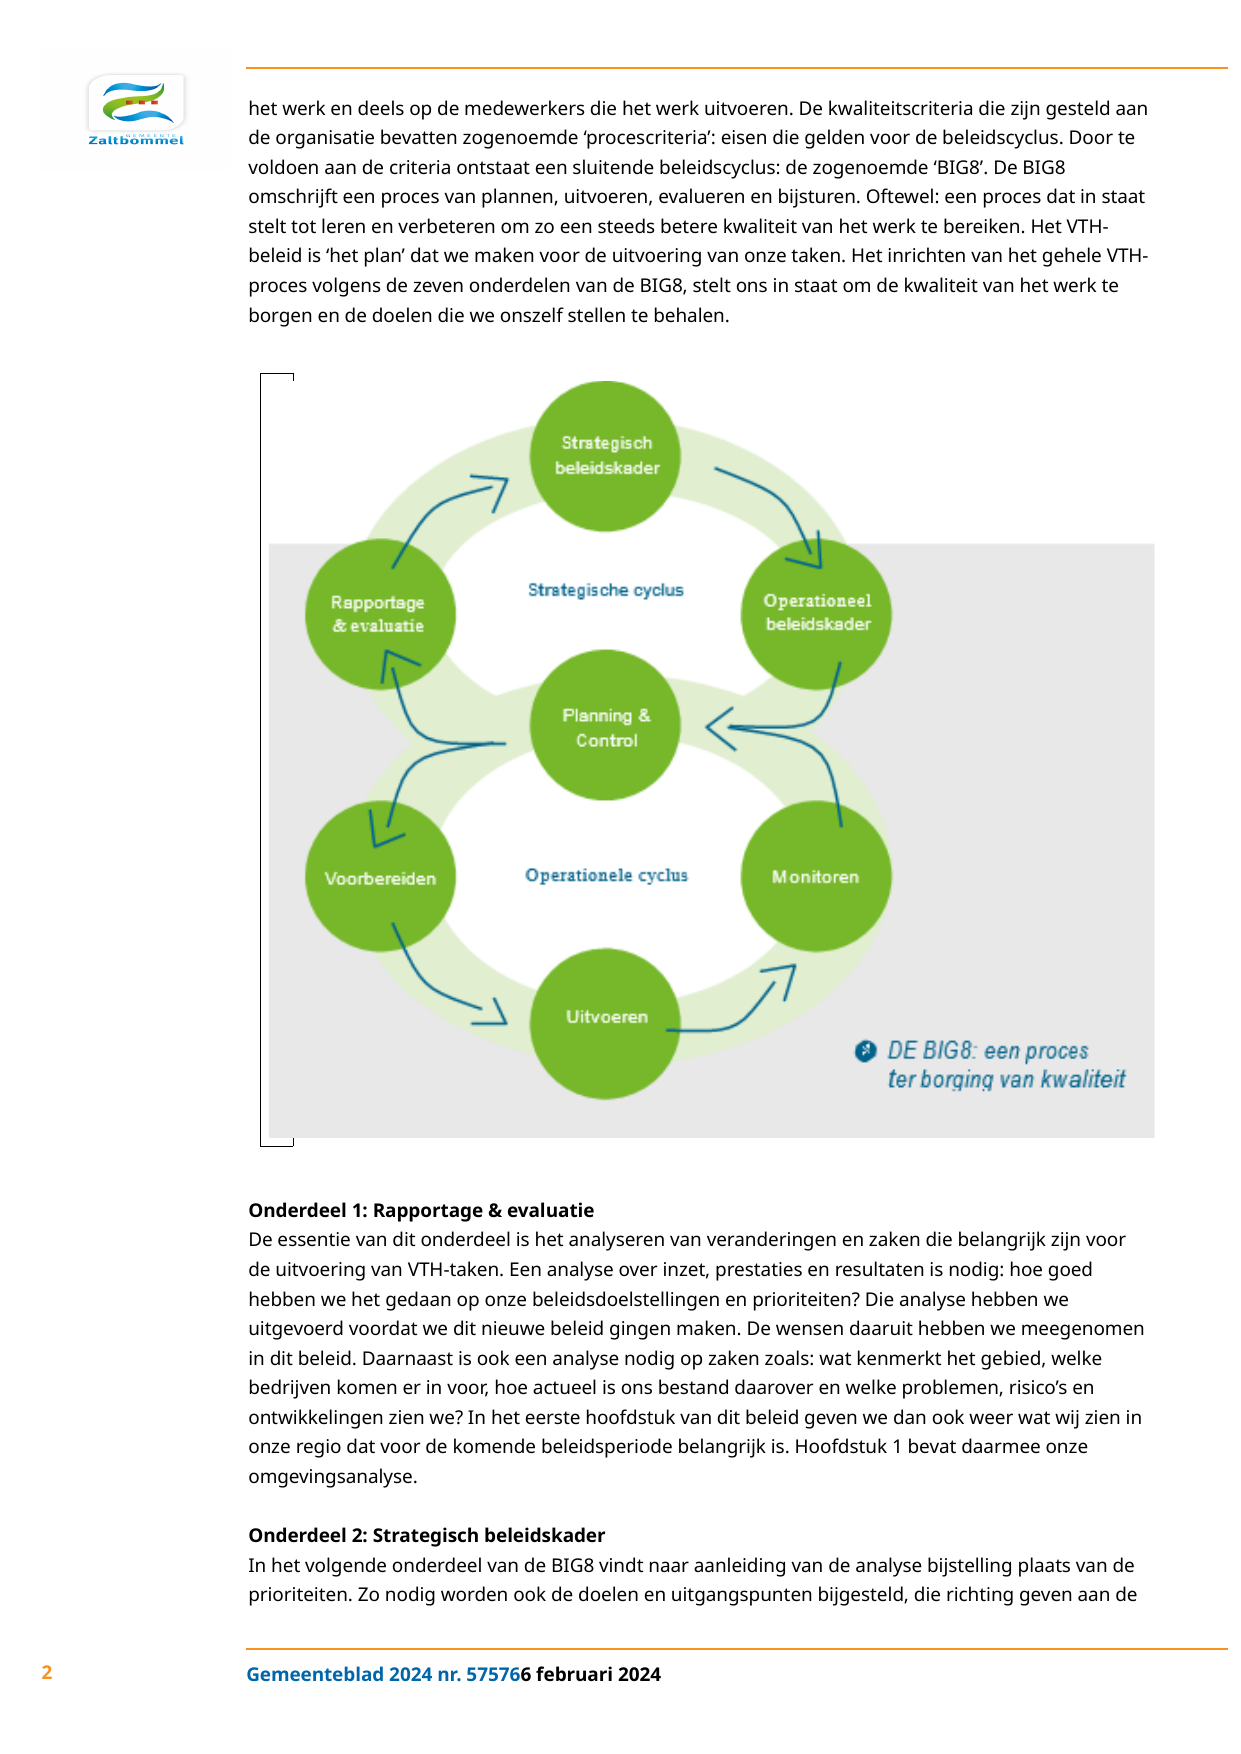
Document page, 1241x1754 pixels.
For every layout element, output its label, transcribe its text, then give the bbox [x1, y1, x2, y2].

text het werk en deels op de medewerkers die het werk uitvoeren. De kwaliteitscriteria die zijn gesteld aan de organisatie bevatten zogenoemde ‘procescriteria’: eisen die gelden voor de beleidscyclus. Door te voldoen aan de criteria ontstaat een sluitende beleidscyclus: de zogenoemde ‘BIG8’. De BIG8 omschrijft een proces van plannen, uitvoeren, evalueren en bijsturen. Oftewel: een proces dat in staat stelt tot leren en verbeteren om zo een steeds betere kwaliteit van het werk te bereiken. Het VTH-beleid is ‘het plan’ dat we maken voor de uitvoering van onze taken. Het inrichten van het gehele VTH-proces volgens de zeven onderdelen van de BIG8, stelt ons in staat om de kwaliteit van het werk te borgen en de doelen die we onszelf stellen te behalen. [248, 95, 1152, 328]
text In het volgende onderdeel van de BIG8 vindt naar aanleiding van de analyse bijstelling plaats van de prioriteiten. Zo nodig worden ook de doelen en uitgangspunten bijgesteld, die richting geven aan de [248, 1552, 1152, 1607]
text Onderdeel 1: Rapportage & evaluatie [248, 1197, 1152, 1223]
picture [41, 47, 231, 172]
picture [268, 381, 1155, 1138]
text De essentie van dit onderdeel is het analyseren van veranderingen en zaken die belangrijk zijn voor de uitvoering van VTH-taken. Een analyse over inzet, prestaties en resultaten is nodig: hoe goed hebben we het gedaan op onze beleidsdoelstellingen en prioriteiten? Die analyse hebben we uitgevoerd voordat we dit nieuwe beleid gingen maken. De wensen daaruit hebben we meegenomen in dit beleid. Daarnaast is ook een analyse nodig op zaken zoals: wat kenmerkt het gebied, welke bedrijven komen er in voor, hoe actueel is ons bestand daarover en welke problemen, risico’s en ontwikkelingen zien we? In het eerste hoofdstuk van dit beleid geven we dan ook weer wat wij zien in onze regio dat voor de komende beleidsperiode belangrijk is. Hoofdstuk 1 bevat daarmee onze omgevingsanalyse. [248, 1227, 1152, 1489]
text Onderdeel 2: Strategisch beleidskader [248, 1522, 1152, 1548]
